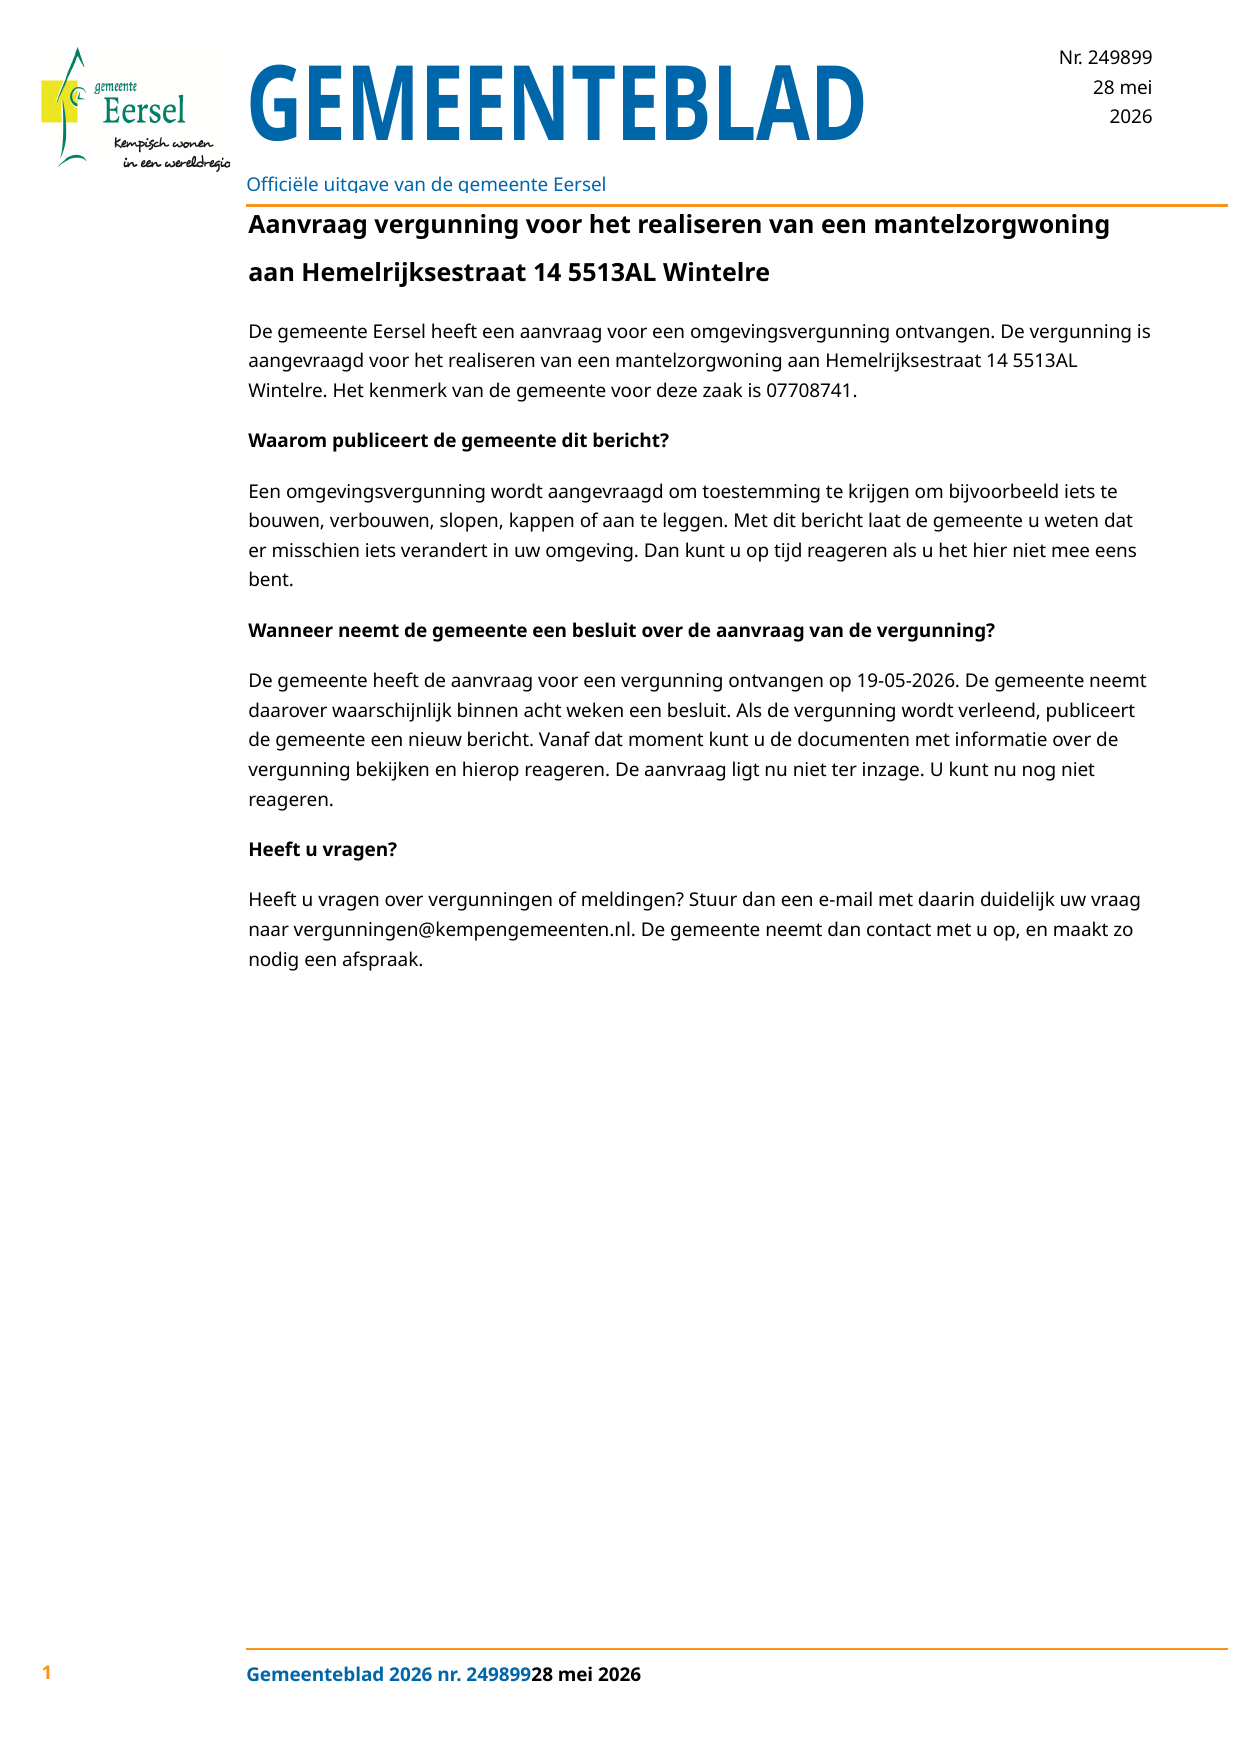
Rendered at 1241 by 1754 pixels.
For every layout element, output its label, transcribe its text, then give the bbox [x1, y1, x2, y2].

text Aanvraag vergunning voor het realiseren van een mantelzorgwoning aan Hemelrijksestraat 14 5513AL Wintelre [248, 207, 1152, 288]
text Waarom publiceert de gemeente dit bericht? [248, 427, 1152, 453]
text De gemeente heeft de aanvraag voor een vergunning ontvangen op 19-05-2026. De gemeente neemt daarover waarschijnlijk binnen acht weken een besluit. Als de vergunning wordt verleend, publiceert de gemeente een nieuw bericht. Vanaf dat moment kunt u de documenten met informatie over de vergunning bekijken en hierop reageren. De aanvraag ligt nu niet ter inzage. U kunt nu nog niet reageren. [248, 667, 1152, 812]
picture [41, 47, 231, 172]
text Wanneer neemt de gemeente een besluit over de aanvraag van de vergunning? [248, 617, 1152, 643]
text Heeft u vragen? [248, 836, 1152, 862]
text Een omgevingsvergunning wordt aangevraagd om toestemming te krijgen om bijvoorbeeld iets te bouwen, verbouwen, slopen, kappen of aan te leggen. Met dit bericht laat de gemeente u weten dat er misschien iets verandert in uw omgeving. Dan kunt u op tijd reageren als u het hier niet mee eens bent. [248, 478, 1152, 592]
text De gemeente Eersel heeft een aanvraag voor een omgevingsvergunning ontvangen. De vergunning is aangevraagd voor het realiseren van een mantelzorgwoning aan Hemelrijksestraat 14 5513AL Wintelre. Het kenmerk van de gemeente voor deze zaak is 07708741. [248, 318, 1152, 403]
text Heeft u vragen over vergunningen of meldingen? Stuur dan een e-mail met daarin duidelijk uw vraag naar vergunningen@kempengemeenten.nl. De gemeente neemt dan contact met u op, en maakt zo nodig een afspraak. [248, 887, 1152, 972]
